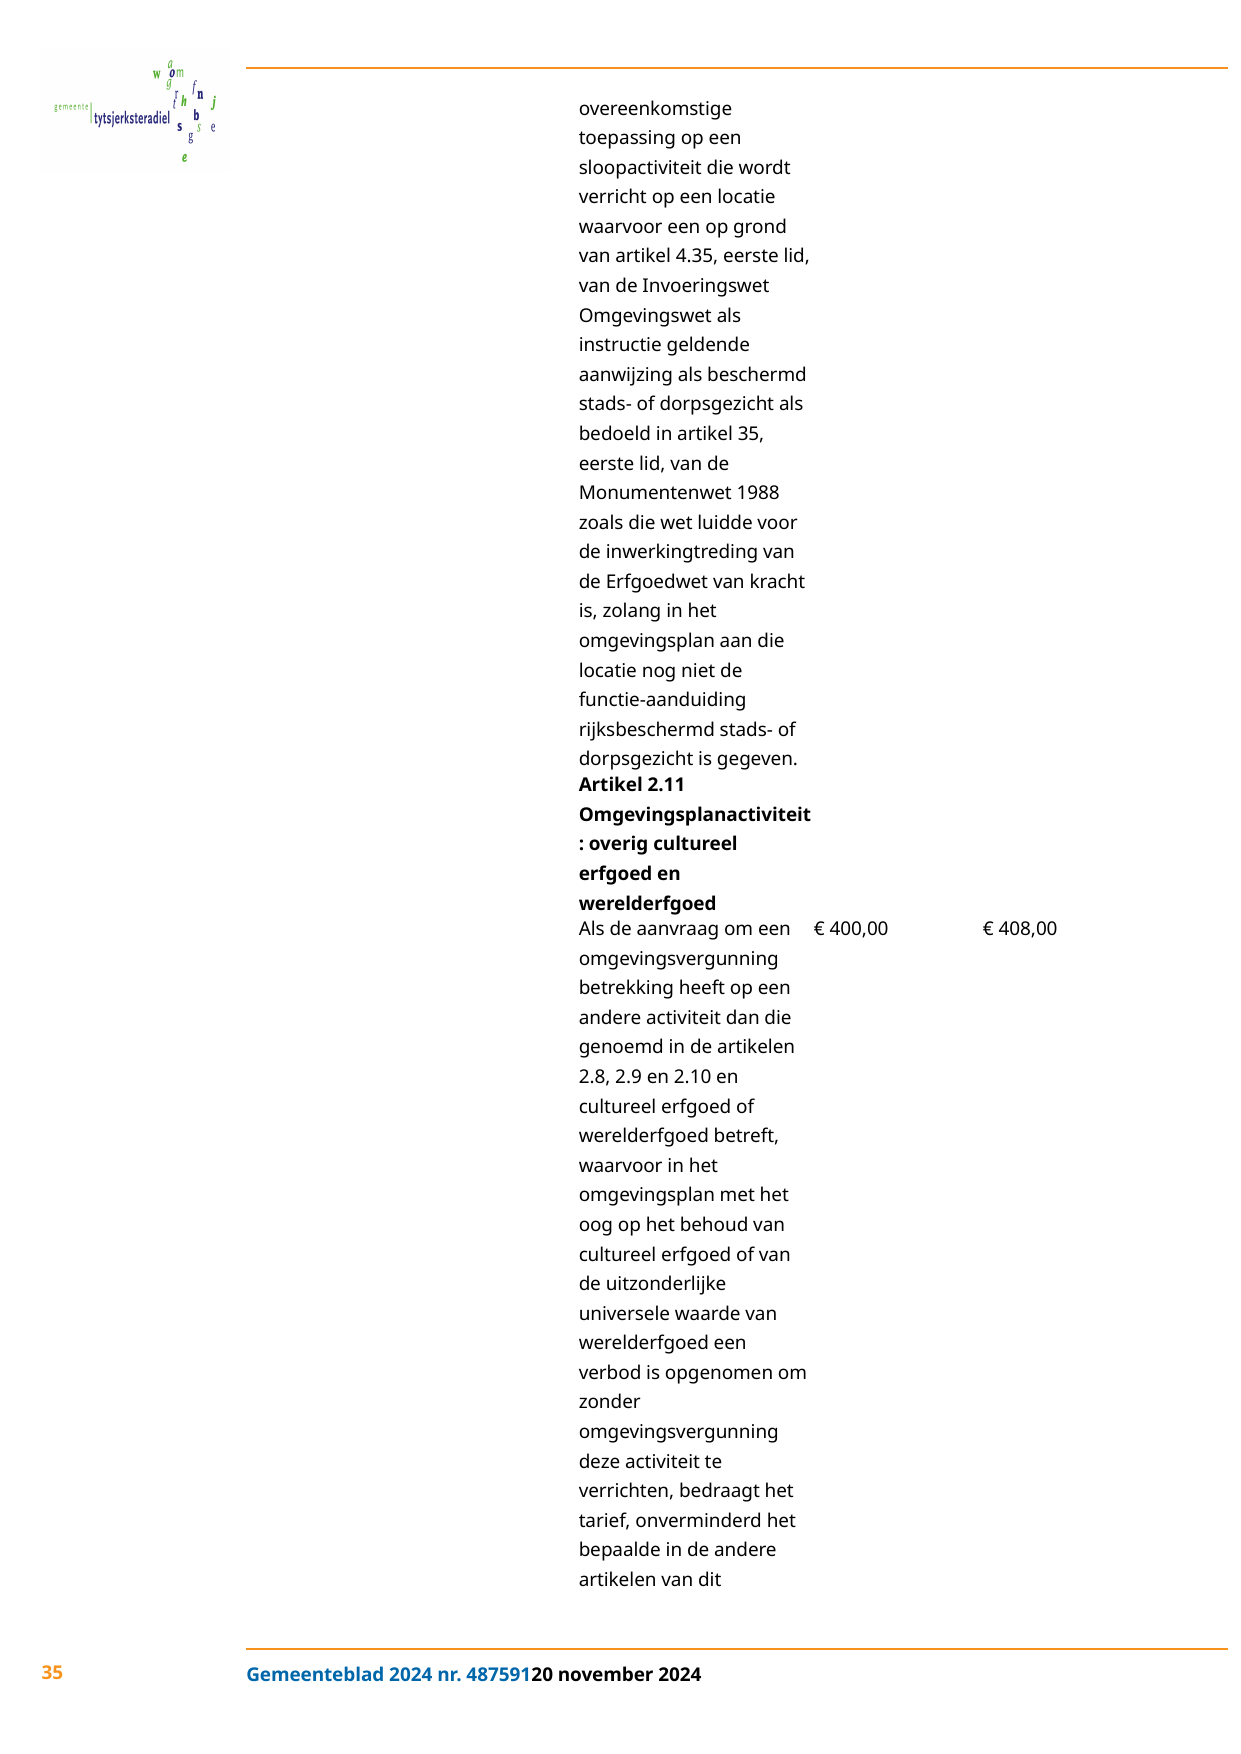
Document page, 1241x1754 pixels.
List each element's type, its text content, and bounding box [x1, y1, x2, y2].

table_cell [983, 95, 1152, 771]
table_cell [248, 771, 578, 915]
table_cell € 408,00 [983, 915, 1152, 1592]
table_cell [814, 771, 983, 915]
table_cell [814, 95, 983, 771]
table_cell [248, 95, 578, 771]
table_cell € 400,00 [814, 915, 983, 1592]
table_cell Als de aanvraag om een omgevingsvergunning betrekking heeft op een andere activiteit dan die genoemd in de artikelen 2.8, 2.9 en 2.10 en cultureel erfgoed of werelderfgoed betreft, waarvoor in het omgevingsplan met het oog op het behoud van cultureel erfgoed of van de uitzonderlijke universele waarde van werelderfgoed een verbod is opgenomen om zonder omgevingsvergunning deze activiteit te verrichten, bedraagt het tarief, onverminderd het bepaalde in de andere artikelen van dit [579, 915, 814, 1592]
picture [41, 47, 231, 172]
table_cell [983, 771, 1152, 915]
table_cell [248, 915, 578, 1592]
table_cell Artikel 2.11 Omgevingsplanactiviteit: overig cultureel erfgoed en werelderfgoed [579, 771, 814, 915]
table_cell overeenkomstige toepassing op een sloopactiviteit die wordt verricht op een locatie waarvoor een op grond van artikel 4.35, eerste lid, van de Invoeringswet Omgevingswet als instructie geldende aanwijzing als beschermd stads- of dorpsgezicht als bedoeld in artikel 35, eerste lid, van de Monumentenwet 1988 zoals die wet luidde voor de inwerkingtreding van de Erfgoedwet van kracht is, zolang in het omgevingsplan aan die locatie nog niet de functie-aanduiding rijksbeschermd stads- of dorpsgezicht is gegeven. [579, 95, 814, 771]
